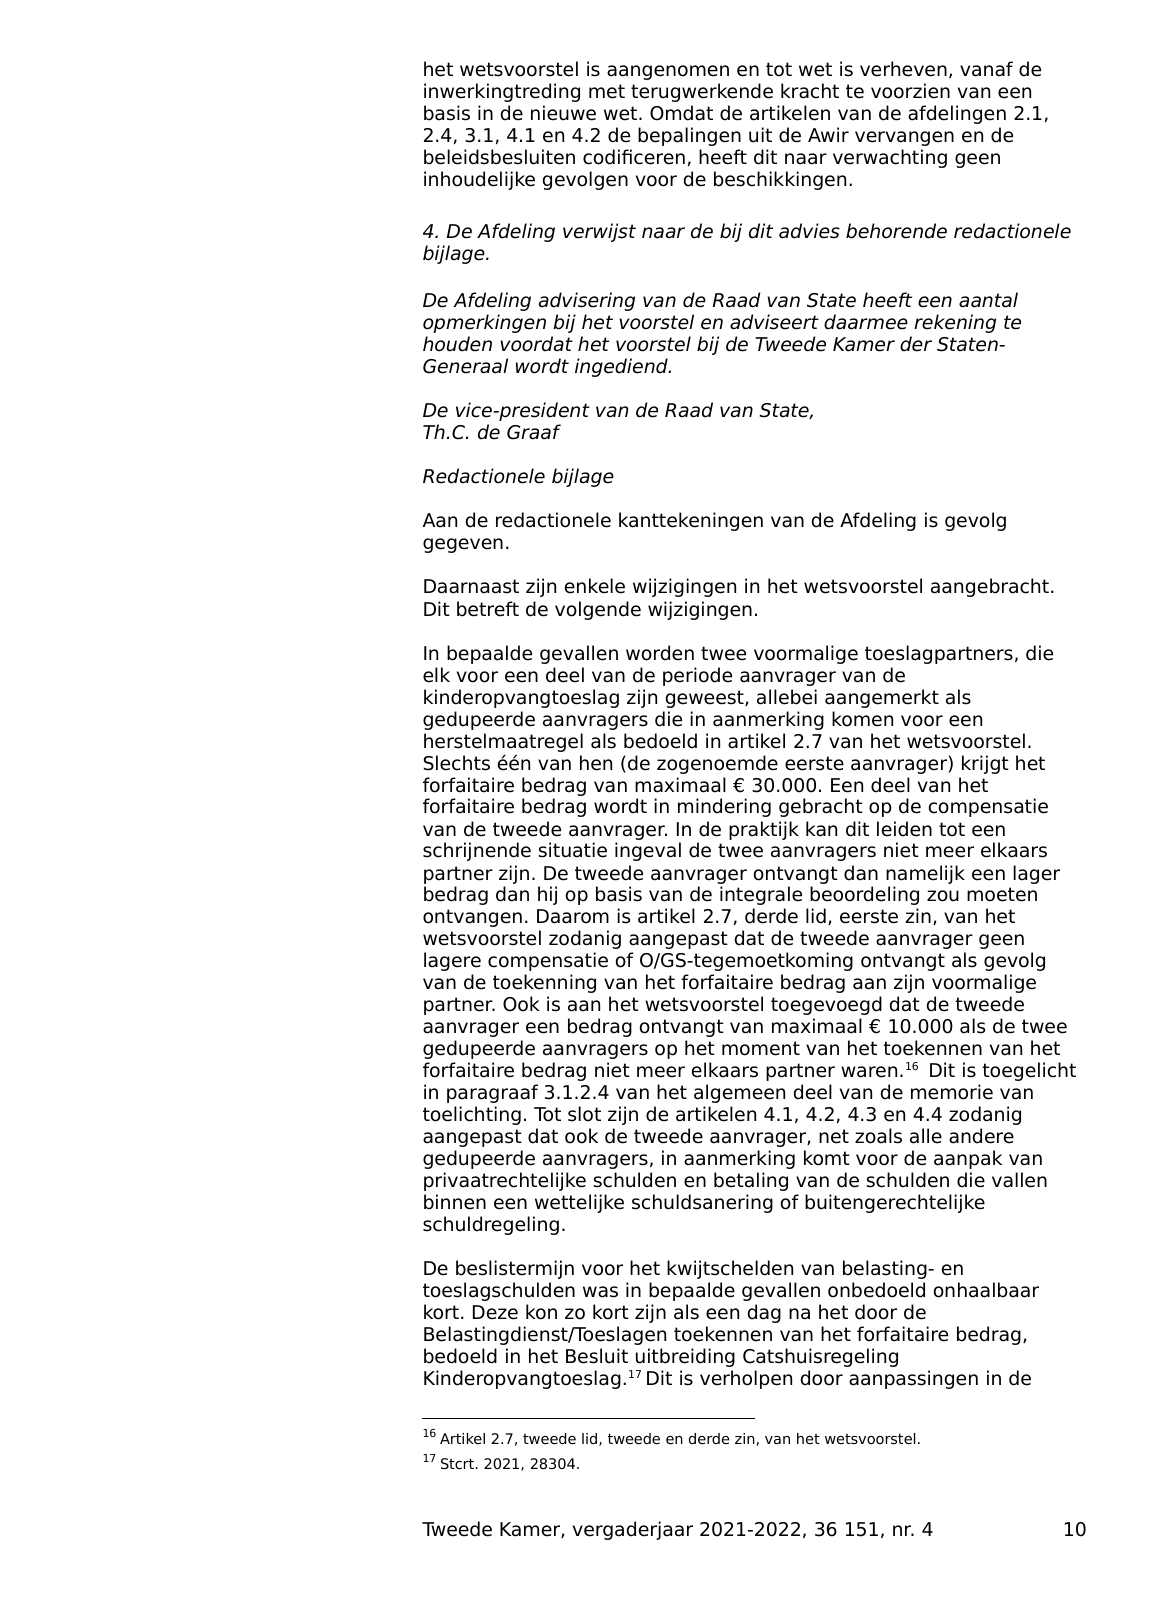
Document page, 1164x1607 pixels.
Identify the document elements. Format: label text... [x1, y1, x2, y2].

text Th.C. de Graaf [422, 422, 1087, 444]
text In bepaalde gevallen worden twee voormalige toeslagpartners, die elk voor een deel van de periode aanvrager van de kinderopvangtoeslag zijn geweest, allebei aangemerkt als gedupeerde aanvragers die in aanmerking komen voor een herstelmaatregel als bedoeld in artikel 2.7 van het wetsvoorstel. Slechts één van hen (de zogenoemde eerste aanvrager) krijgt het forfaitaire bedrag van maximaal € 30.000. Een deel van het forfaitaire bedrag wordt in mindering gebracht op de compensatie van de tweede aanvrager. In de praktijk kan dit leiden tot een schrijnende situatie ingeval de twee aanvragers niet meer elkaars partner zijn. De tweede aanvrager ontvangt dan namelijk een lager bedrag dan hij op basis van de integrale beoordeling zou moeten ontvangen. Daarom is artikel 2.7, derde lid, eerste zin, van het wetsvoorstel zodanig aangepast dat de tweede aanvrager geen lagere compensatie of O/GS-tegemoetkoming ontvangt als gevolg van de toekenning van het forfaitaire bedrag aan zijn voormalige partner. Ook is aan het wetsvoorstel toegevoegd dat de tweede aanvrager een bedrag ontvangt van maximaal € 10.000 als de twee gedupeerde aanvragers op het moment van het toekennen van het forfaitaire bedrag niet meer elkaars partner waren. Dit is toegelicht in paragraaf 3.1.2.4 van het algemeen deel van de memorie van toelichting. Tot slot zijn de artikelen 4.1, 4.2, 4.3 en 4.4 zodanig aangepast dat ook de tweede aanvrager, net zoals alle andere gedupeerde aanvragers, in aanmerking komt voor de aanpak van privaatrechtelijke schulden en betaling van de schulden die vallen binnen een wettelijke schuldsanering of buitengerechtelijke schuldregeling. [422, 643, 1087, 1236]
text Daarnaast zijn enkele wijzigingen in het wetsvoorstel aangebracht. Dit betreft de volgende wijzigingen. [422, 576, 1087, 620]
text De Afdeling advisering van de Raad van State heeft een aantal opmerkingen bij het voorstel en adviseert daarmee rekening te houden voordat het voorstel bij de Tweede Kamer der Staten-Generaal wordt ingediend. [422, 290, 1087, 378]
text Artikel 2.7, tweede lid, tweede en derde zin, van het wetsvoorstel. [422, 1427, 1087, 1449]
subtitle 4. De Afdeling verwijst naar de bij dit advies behorende redactionele bijlage. [422, 221, 1087, 265]
text De vice-president van de Raad van State, [422, 400, 1087, 422]
text het wetsvoorstel is aangenomen en tot wet is verheven, vanaf de inwerkingtreding met terugwerkende kracht te voorzien van een basis in de nieuwe wet. Omdat de artikelen van de afdelingen 2.1, 2.4, 3.1, 4.1 en 4.2 de bepalingen uit de Awir vervangen en de beleidsbesluiten codificeren, heeft dit naar verwachting geen inhoudelijke gevolgen voor de beschikkingen. [422, 59, 1087, 191]
text Aan de redactionele kanttekeningen van de Afdeling is gevolg gegeven. [422, 510, 1087, 554]
text Stcrt. 2021, 28304. [422, 1452, 1087, 1474]
subtitle Redactionele bijlage [422, 466, 1087, 488]
text De beslistermijn voor het kwijtschelden van belasting- en toeslagschulden was in bepaalde gevallen onbedoeld onhaalbaar kort. Deze kon zo kort zijn als een dag na het door de Belastingdienst/Toeslagen toekennen van het forfaitaire bedrag, bedoeld in het Besluit uitbreiding Catshuisregeling Kinderopvangtoeslag.Dit is verholpen door aanpassingen in de [422, 1258, 1087, 1390]
